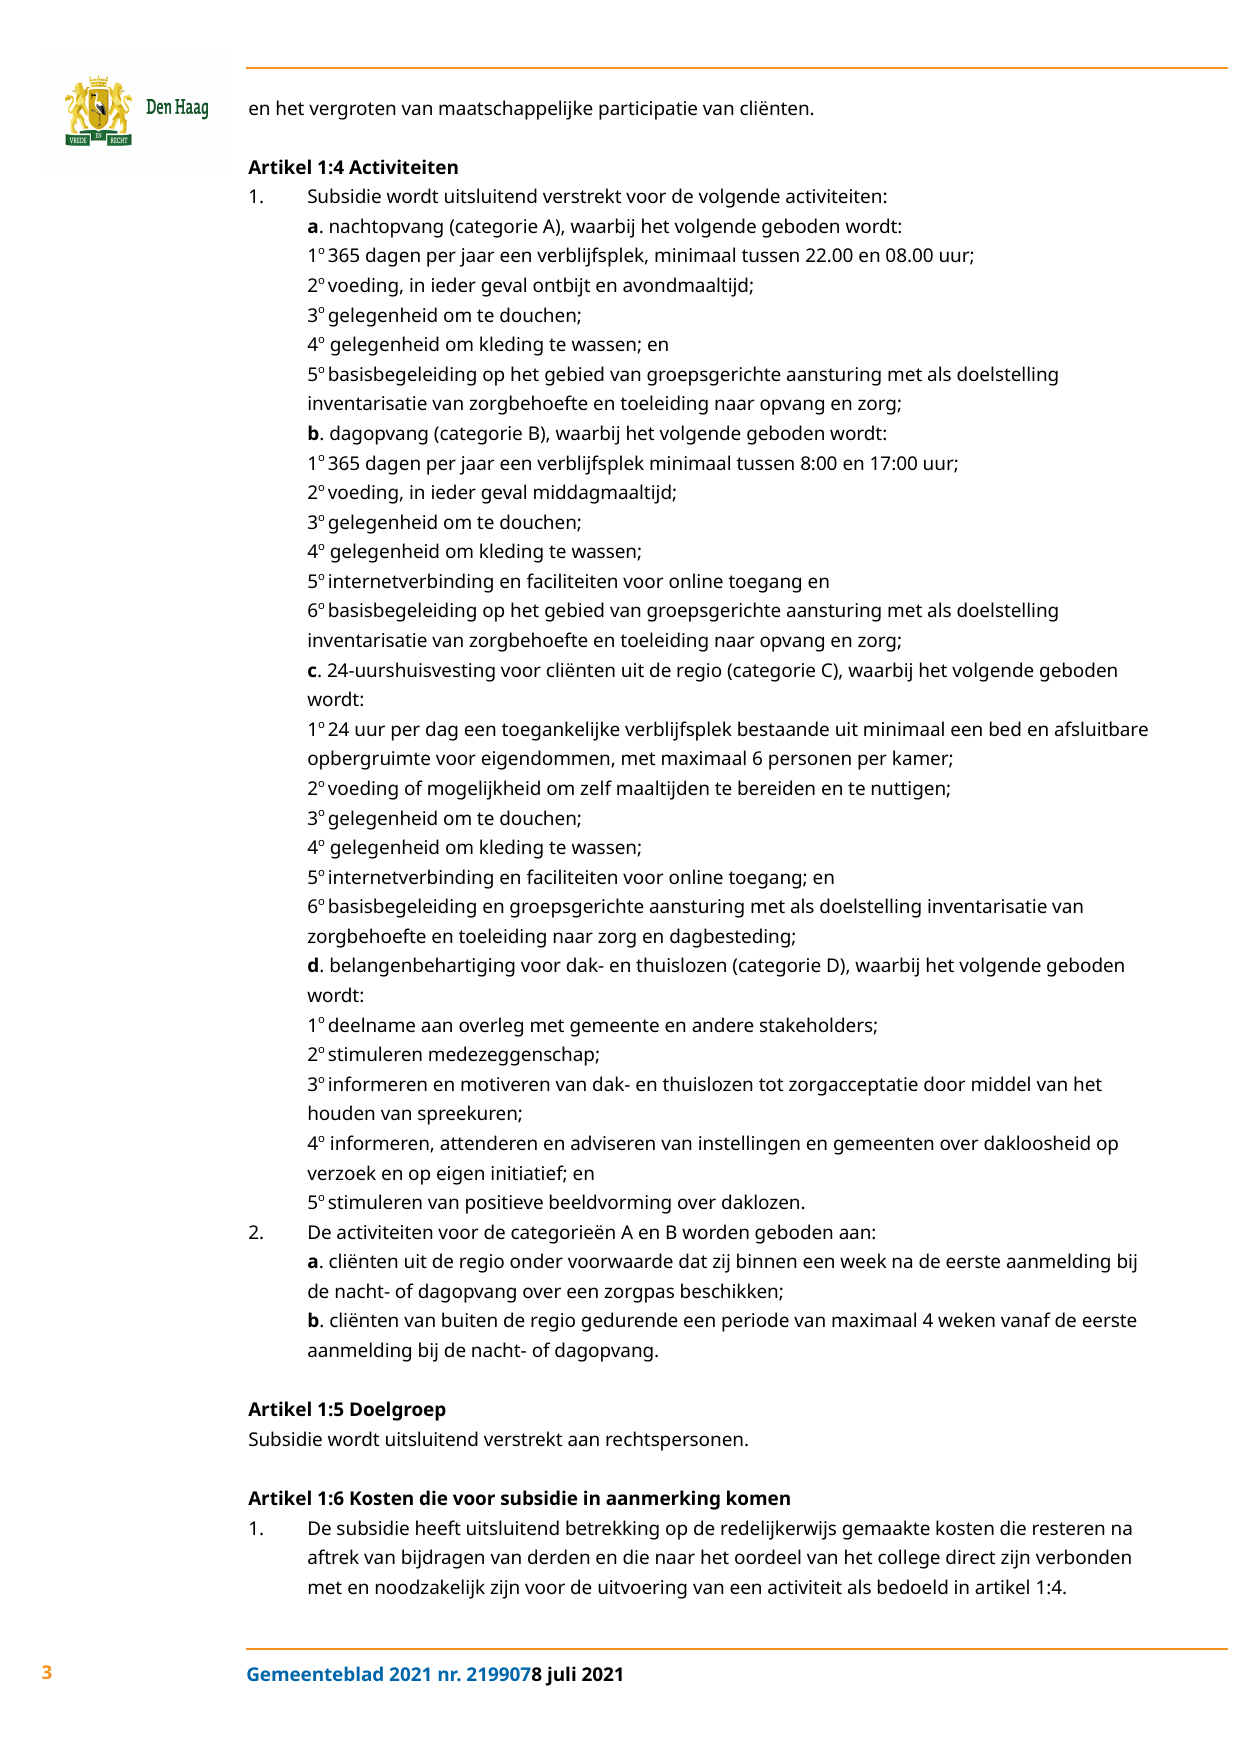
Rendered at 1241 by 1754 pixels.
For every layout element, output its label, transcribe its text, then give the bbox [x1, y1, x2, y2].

list 4o gelegenheid om kleding te wassen; en [248, 331, 1152, 357]
list 2o stimuleren medezeggenschap; [248, 1041, 1152, 1067]
list 5o internetverbinding en faciliteiten voor online toegang en [248, 568, 1152, 594]
list 2o voeding of mogelijkheid om zelf maaltijden te bereiden en te nuttigen; [248, 775, 1152, 801]
text Subsidie wordt uitsluitend verstrekt aan rechtspersonen. [248, 1426, 1152, 1452]
list a. cliënten uit de regio onder voorwaarde dat zij binnen een week na de eerste aanmelding bij de nacht- of dagopvang over een zorgpas beschikken; [248, 1248, 1152, 1304]
list 3o gelegenheid om te douchen; [248, 805, 1152, 831]
list 3o informeren en motiveren van dak- en thuislozen tot zorgacceptatie door middel van het houden van spreekuren; [248, 1071, 1152, 1126]
list a. nachtopvang (categorie A), waarbij het volgende geboden wordt: [248, 213, 1152, 239]
text Artikel 1:4 Activiteiten [248, 154, 1152, 180]
list 6o basisbegeleiding en groepsgerichte aansturing met als doelstelling inventarisatie van zorgbehoefte en toeleiding naar zorg en dagbesteding; [248, 893, 1152, 949]
text en het vergroten van maatschappelijke participatie van cliënten. [248, 95, 1152, 121]
list 5o basisbegeleiding op het gebied van groepsgerichte aansturing met als doelstelling inventarisatie van zorgbehoefte en toeleiding naar opvang en zorg; [248, 361, 1152, 416]
list 2o voeding, in ieder geval middagmaaltijd; [248, 479, 1152, 505]
list De subsidie heeft uitsluitend betrekking op de redelijkerwijs gemaakte kosten die resteren na aftrek van bijdragen van derden en die naar het oordeel van het college direct zijn verbonden met en noodzakelijk zijn voor de uitvoering van een activiteit als bedoeld in artikel 1:4. [248, 1515, 1152, 1600]
list 1o 365 dagen per jaar een verblijfsplek minimaal tussen 8:00 en 17:00 uur; [248, 450, 1152, 476]
list 1o 24 uur per dag een toegankelijke verblijfsplek bestaande uit minimaal een bed en afsluitbare opbergruimte voor eigendommen, met maximaal 6 personen per kamer; [248, 716, 1152, 771]
list Subsidie wordt uitsluitend verstrekt voor de volgende activiteiten: [248, 183, 1152, 209]
text Artikel 1:6 Kosten die voor subsidie in aanmerking komen [248, 1485, 1152, 1511]
list d. belangenbehartiging voor dak- en thuislozen (categorie D), waarbij het volgende geboden wordt: [248, 953, 1152, 1008]
list De activiteiten voor de categorieën A en B worden geboden aan: [248, 1219, 1152, 1245]
list 5o internetverbinding en faciliteiten voor online toegang; en [248, 864, 1152, 890]
list 5o stimuleren van positieve beeldvorming over daklozen. [248, 1189, 1152, 1215]
list 6o basisbegeleiding op het gebied van groepsgerichte aansturing met als doelstelling inventarisatie van zorgbehoefte en toeleiding naar opvang en zorg; [248, 598, 1152, 653]
list b. dagopvang (categorie B), waarbij het volgende geboden wordt: [248, 420, 1152, 446]
list 4o gelegenheid om kleding te wassen; [248, 834, 1152, 860]
text Artikel 1:5 Doelgroep [248, 1396, 1152, 1422]
list 4o informeren, attenderen en adviseren van instellingen en gemeenten over dakloosheid op verzoek en op eigen initiatief; en [248, 1130, 1152, 1186]
list 1o deelname aan overleg met gemeente en andere stakeholders; [248, 1012, 1152, 1038]
list 3o gelegenheid om te douchen; [248, 302, 1152, 328]
list 2o voeding, in ieder geval ontbijt en avondmaaltijd; [248, 272, 1152, 298]
list 4o gelegenheid om kleding te wassen; [248, 538, 1152, 564]
list b. cliënten van buiten de regio gedurende een periode van maximaal 4 weken vanaf de eerste aanmelding bij de nacht- of dagopvang. [248, 1308, 1152, 1363]
list 3o gelegenheid om te douchen; [248, 509, 1152, 535]
list 1o 365 dagen per jaar een verblijfsplek, minimaal tussen 22.00 en 08.00 uur; [248, 243, 1152, 268]
picture [41, 47, 231, 172]
list c. 24-uurshuisvesting voor cliënten uit de regio (categorie C), waarbij het volgende geboden wordt: [248, 657, 1152, 712]
